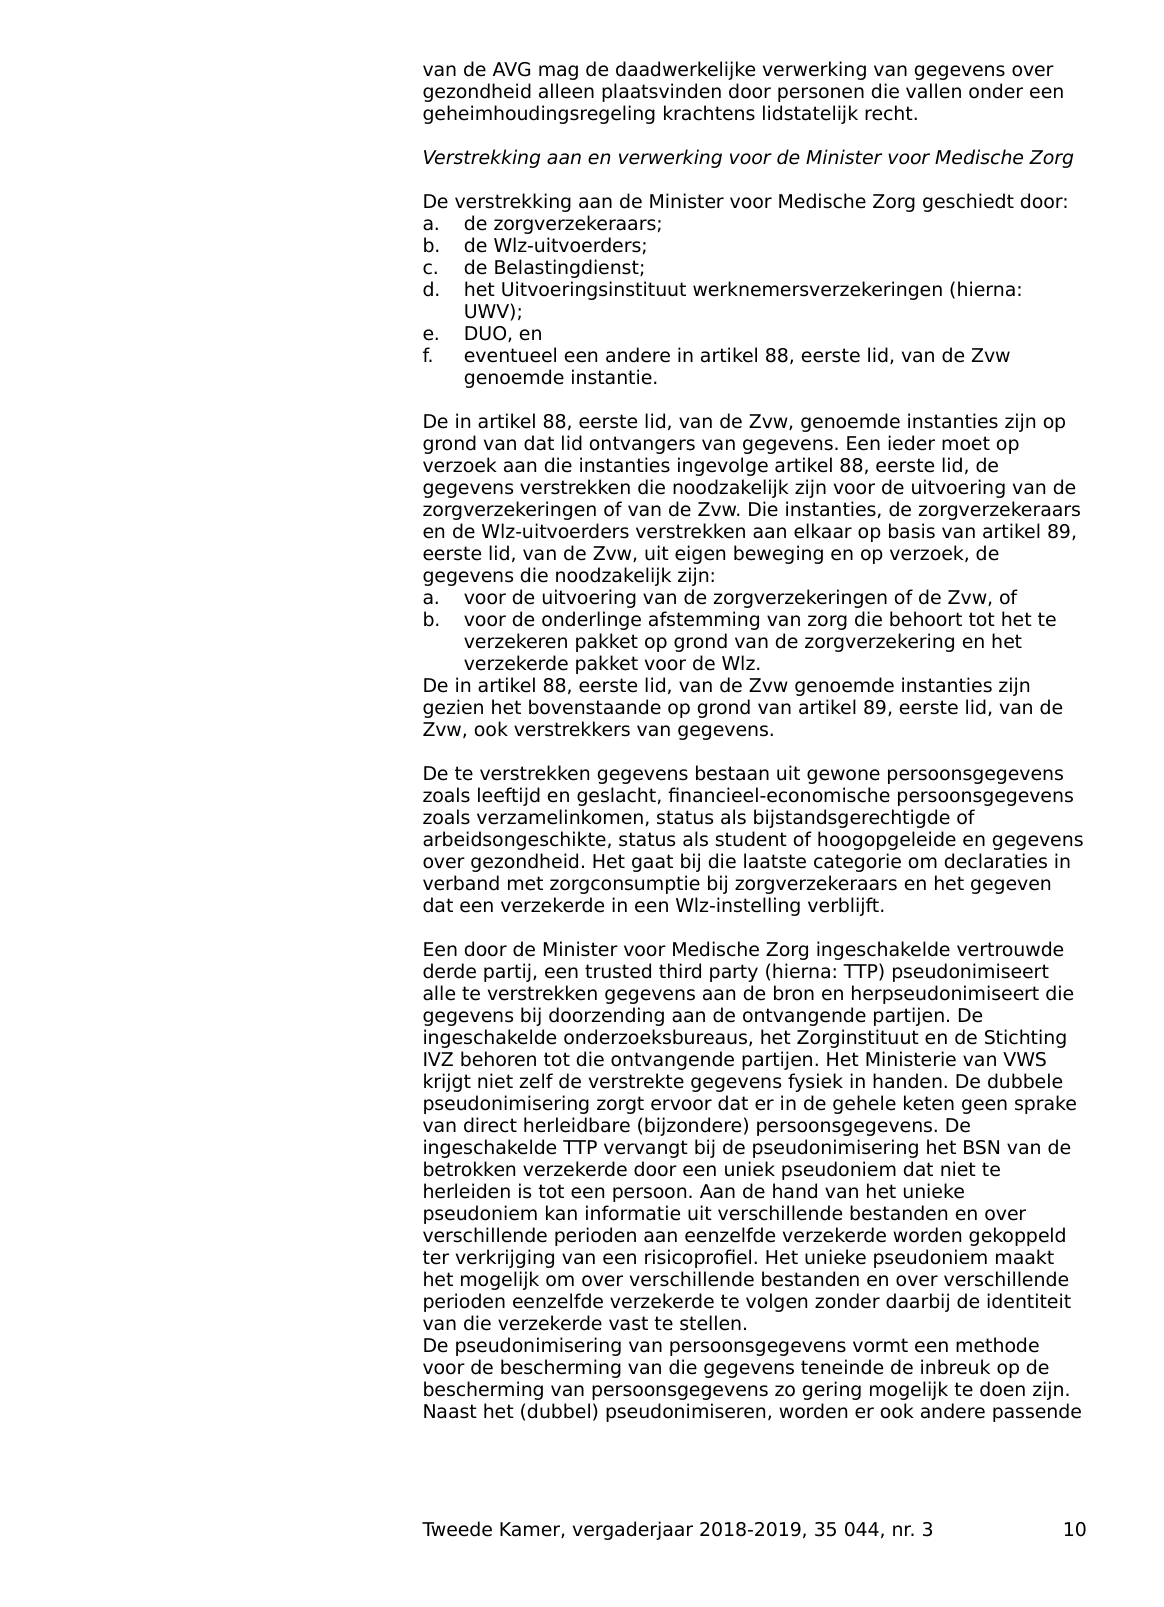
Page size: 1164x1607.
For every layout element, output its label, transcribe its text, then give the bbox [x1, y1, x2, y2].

text De te verstrekken gegevens bestaan uit gewone persoonsgegevens zoals leeftijd en geslacht, financieel-economische persoonsgegevens zoals verzamelinkomen, status als bijstandsgerechtigde of arbeidsongeschikte, status als student of hoogopgeleide en gegevens over gezondheid. Het gaat bij die laatste categorie om declaraties in verband met zorgconsumptie bij zorgverzekeraars en het gegeven dat een verzekerde in een Wlz-instelling verblijft. [422, 763, 1087, 917]
text van de AVG mag de daadwerkelijke verwerking van gegevens over gezondheid alleen plaatsvinden door personen die vallen onder een geheimhoudingsregeling krachtens lidstatelijk recht. [422, 59, 1087, 125]
text c. de Belastingdienst; [422, 257, 1087, 279]
text b. de Wlz-uitvoerders; [422, 235, 1087, 257]
text Een door de Minister voor Medische Zorg ingeschakelde vertrouwde derde partij, een trusted third party (hierna: TTP) pseudonimiseert alle te verstrekken gegevens aan de bron en herpseudonimiseert die gegevens bij doorzending aan de ontvangende partijen. De ingeschakelde onderzoeksbureaus, het Zorginstituut en de Stichting IVZ behoren tot die ontvangende partijen. Het Ministerie van VWS krijgt niet zelf de verstrekte gegevens fysiek in handen. De dubbele pseudonimisering zorgt ervoor dat er in de gehele keten geen sprake van direct herleidbare (bijzondere) persoonsgegevens. De ingeschakelde TTP vervangt bij de pseudonimisering het BSN van de betrokken verzekerde door een uniek pseudoniem dat niet te herleiden is tot een persoon. Aan de hand van het unieke pseudoniem kan informatie uit verschillende bestanden en over verschillende perioden aan eenzelfde verzekerde worden gekoppeld ter verkrijging van een risicoprofiel. Het unieke pseudoniem maakt het mogelijk om over verschillende bestanden en over verschillende perioden eenzelfde verzekerde te volgen zonder daarbij de identiteit van die verzekerde vast te stellen. [422, 939, 1087, 1335]
text De verstrekking aan de Minister voor Medische Zorg geschiedt door: [422, 191, 1087, 213]
subtitle Verstrekking aan en verwerking voor de Minister voor Medische Zorg [422, 147, 1087, 169]
text f. eventueel een andere in artikel 88, eerste lid, van de Zvw genoemde instantie. [422, 345, 1087, 389]
text b. voor de onderlinge afstemming van zorg die behoort tot het te verzekeren pakket op grond van de zorgverzekering en het verzekerde pakket voor de Wlz. [422, 609, 1087, 675]
text a. voor de uitvoering van de zorgverzekeringen of de Zvw, of [422, 587, 1087, 609]
text a. de zorgverzekeraars; [422, 213, 1087, 235]
text De in artikel 88, eerste lid, van de Zvw genoemde instanties zijn gezien het bovenstaande op grond van artikel 89, eerste lid, van de Zvw, ook verstrekkers van gegevens. [422, 675, 1087, 741]
text e. DUO, en [422, 323, 1087, 345]
text d. het Uitvoeringsinstituut werknemersverzekeringen (hierna: UWV); [422, 279, 1087, 323]
text De pseudonimisering van persoonsgegevens vormt een methode voor de bescherming van die gegevens teneinde de inbreuk op de bescherming van persoonsgegevens zo gering mogelijk te doen zijn. Naast het (dubbel) pseudonimiseren, worden er ook andere passende [422, 1335, 1087, 1423]
text De in artikel 88, eerste lid, van de Zvw, genoemde instanties zijn op grond van dat lid ontvangers van gegevens. Een ieder moet op verzoek aan die instanties ingevolge artikel 88, eerste lid, de gegevens verstrekken die noodzakelijk zijn voor de uitvoering van de zorgverzekeringen of van de Zvw. Die instanties, de zorgverzekeraars en de Wlz-uitvoerders verstrekken aan elkaar op basis van artikel 89, eerste lid, van de Zvw, uit eigen beweging en op verzoek, de gegevens die noodzakelijk zijn: [422, 411, 1087, 587]
